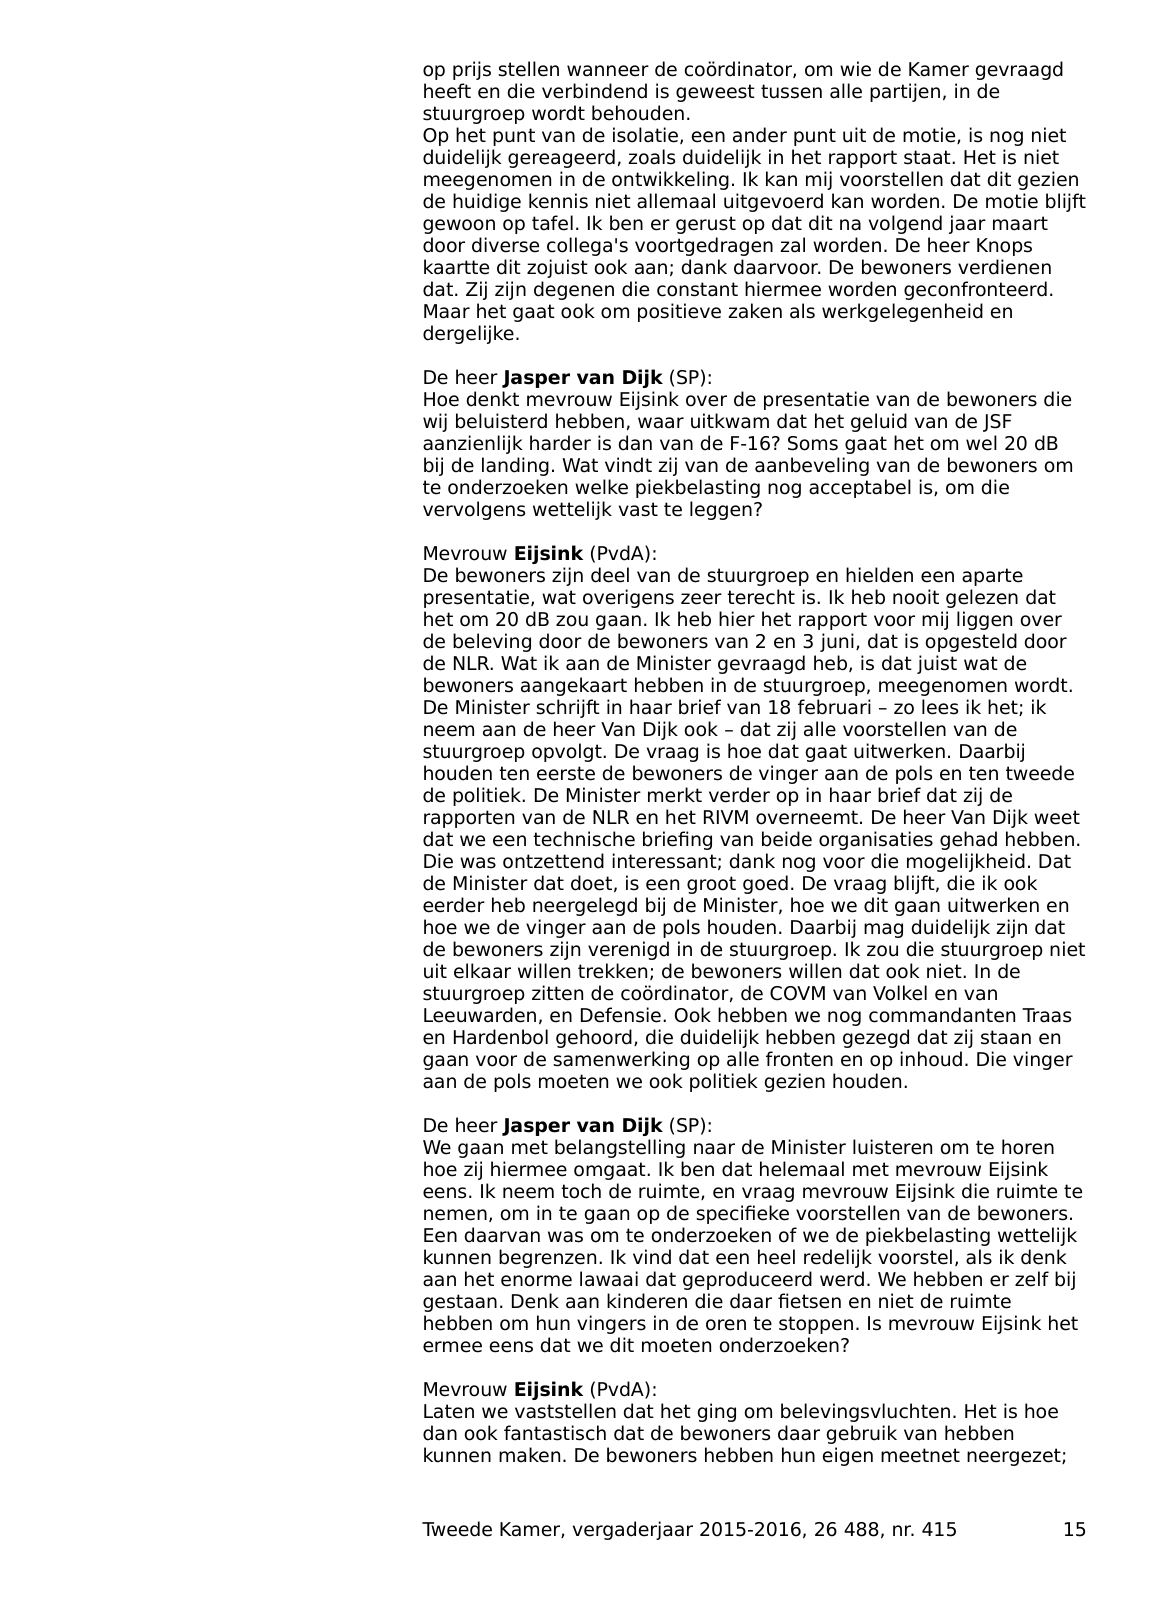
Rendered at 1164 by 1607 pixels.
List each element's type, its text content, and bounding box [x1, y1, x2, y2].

text Op het punt van de isolatie, een ander punt uit de motie, is nog niet duidelijk gereageerd, zoals duidelijk in het rapport staat. Het is niet meegenomen in de ontwikkeling. Ik kan mij voorstellen dat dit gezien de huidige kennis niet allemaal uitgevoerd kan worden. De motie blijft gewoon op tafel. Ik ben er gerust op dat dit na volgend jaar maart door diverse collega's voortgedragen zal worden. De heer Knops kaartte dit zojuist ook aan; dank daarvoor. De bewoners verdienen dat. Zij zijn degenen die constant hiermee worden geconfronteerd. Maar het gaat ook om positieve zaken als werkgelegenheid en dergelijke. [422, 125, 1087, 345]
text Mevrouw Eijsink (PvdA): [422, 543, 1087, 565]
text Laten we vaststellen dat het ging om belevingsvluchten. Het is hoe dan ook fantastisch dat de bewoners daar gebruik van hebben kunnen maken. De bewoners hebben hun eigen meetnet neergezet; [422, 1401, 1087, 1467]
text We gaan met belangstelling naar de Minister luisteren om te horen hoe zij hiermee omgaat. Ik ben dat helemaal met mevrouw Eijsink eens. Ik neem toch de ruimte, en vraag mevrouw Eijsink die ruimte te nemen, om in te gaan op de specifieke voorstellen van de bewoners. Een daarvan was om te onderzoeken of we de piekbelasting wettelijk kunnen begrenzen. Ik vind dat een heel redelijk voorstel, als ik denk aan het enorme lawaai dat geproduceerd werd. We hebben er zelf bij gestaan. Denk aan kinderen die daar fietsen en niet de ruimte hebben om hun vingers in de oren te stoppen. Is mevrouw Eijsink het ermee eens dat we dit moeten onderzoeken? [422, 1137, 1087, 1356]
text Mevrouw Eijsink (PvdA): [422, 1379, 1087, 1401]
text Hoe denkt mevrouw Eijsink over de presentatie van de bewoners die wij beluisterd hebben, waar uitkwam dat het geluid van de JSF aanzienlijk harder is dan van de F-16? Soms gaat het om wel 20 dB bij de landing. Wat vindt zij van de aanbeveling van de bewoners om te onderzoeken welke piekbelasting nog acceptabel is, om die vervolgens wettelijk vast te leggen? [422, 389, 1087, 521]
text De bewoners zijn deel van de stuurgroep en hielden een aparte presentatie, wat overigens zeer terecht is. Ik heb nooit gelezen dat het om 20 dB zou gaan. Ik heb hier het rapport voor mij liggen over de beleving door de bewoners van 2 en 3 juni, dat is opgesteld door de NLR. Wat ik aan de Minister gevraagd heb, is dat juist wat de bewoners aangekaart hebben in de stuurgroep, meegenomen wordt. De Minister schrijft in haar brief van 18 februari – zo lees ik het; ik neem aan de heer Van Dijk ook – dat zij alle voorstellen van de stuurgroep opvolgt. De vraag is hoe dat gaat uitwerken. Daarbij houden ten eerste de bewoners de vinger aan de pols en ten tweede de politiek. De Minister merkt verder op in haar brief dat zij de rapporten van de NLR en het RIVM overneemt. De heer Van Dijk weet dat we een technische briefing van beide organisaties gehad hebben. Die was ontzettend interessant; dank nog voor die mogelijkheid. Dat de Minister dat doet, is een groot goed. De vraag blijft, die ik ook eerder heb neergelegd bij de Minister, hoe we dit gaan uitwerken en hoe we de vinger aan de pols houden. Daarbij mag duidelijk zijn dat de bewoners zijn verenigd in de stuurgroep. Ik zou die stuurgroep niet uit elkaar willen trekken; de bewoners willen dat ook niet. In de stuurgroep zitten de coördinator, de COVM van Volkel en van Leeuwarden, en Defensie. Ook hebben we nog commandanten Traas en Hardenbol gehoord, die duidelijk hebben gezegd dat zij staan en gaan voor de samenwerking op alle fronten en op inhoud. Die vinger aan de pols moeten we ook politiek gezien houden. [422, 565, 1087, 1092]
text op prijs stellen wanneer de coördinator, om wie de Kamer gevraagd heeft en die verbindend is geweest tussen alle partijen, in de stuurgroep wordt behouden. [422, 59, 1087, 125]
text De heer Jasper van Dijk (SP): [422, 367, 1087, 389]
text De heer Jasper van Dijk (SP): [422, 1115, 1087, 1137]
